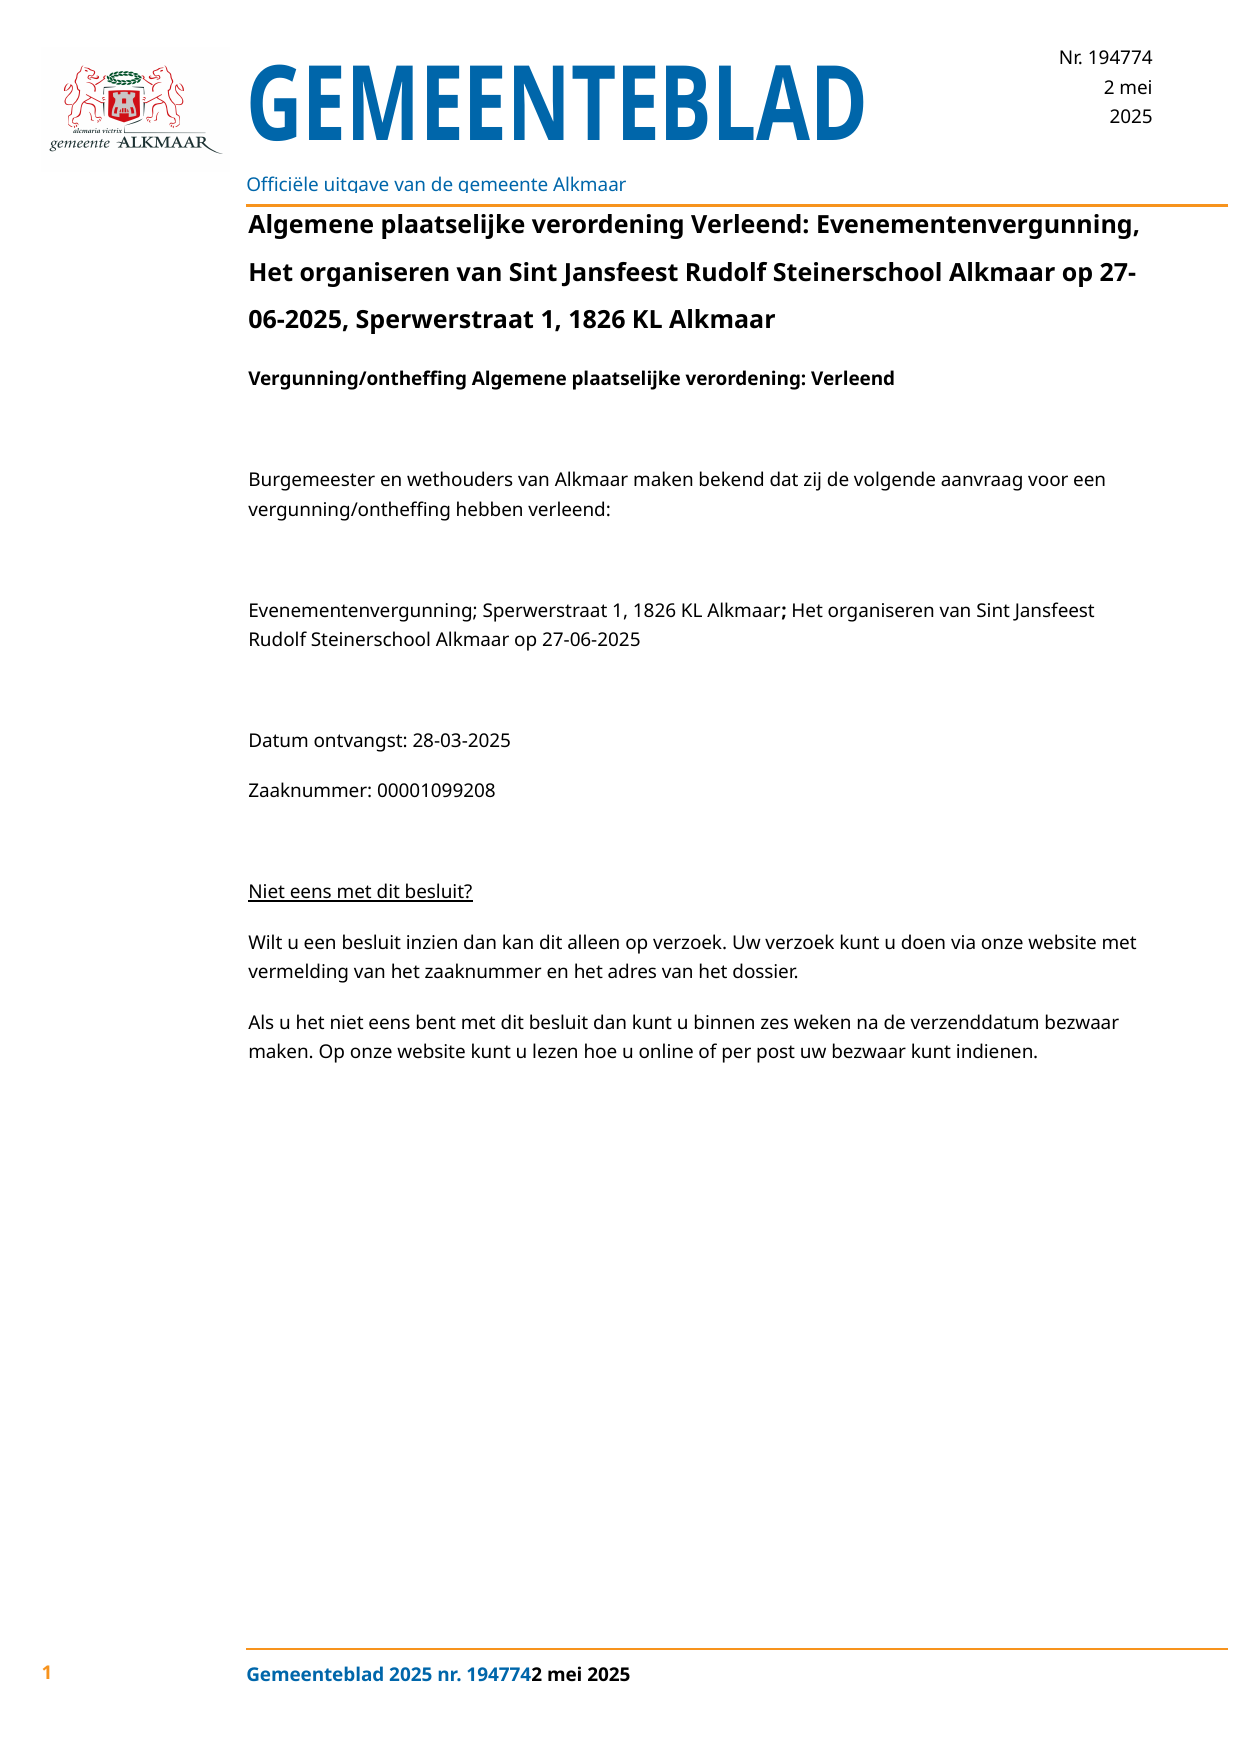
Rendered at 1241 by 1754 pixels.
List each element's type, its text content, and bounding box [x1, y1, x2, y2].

text Niet eens met dit besluit? [248, 878, 1152, 904]
picture [41, 47, 231, 172]
text Burgemeester en wethouders van Alkmaar maken bekend dat zij de volgende aanvraag voor een vergunning/ontheffing hebben verleend: [248, 466, 1152, 522]
text Zaaknummer: 00001099208 [248, 778, 1152, 803]
text Vergunning/ontheffing Algemene plaatselijke verordening: Verleend [248, 366, 1152, 391]
text Evenementenvergunning; Sperwerstraat 1, 1826 KL Alkmaar; Het organiseren van Sint Jansfeest Rudolf Steinerschool Alkmaar op 27-06-2025 [248, 597, 1152, 652]
text Wilt u een besluit inzien dan kan dit alleen op verzoek. Uw verzoek kunt u doen via onze website met vermelding van het zaaknummer en het adres van het dossier. [248, 929, 1152, 984]
text Als u het niet eens bent met dit besluit dan kunt u binnen zes weken na de verzenddatum bezwaar maken. Op onze website kunt u lezen hoe u online of per post uw bezwaar kunt indienen. [248, 1009, 1152, 1064]
text Algemene plaatselijke verordening Verleend: Evenementenvergunning, Het organiseren van Sint Jansfeest Rudolf Steinerschool Alkmaar op 27-06-2025, Sperwerstraat 1, 1826 KL Alkmaar [248, 207, 1152, 336]
text Datum ontvangst: 28-03-2025 [248, 727, 1152, 753]
